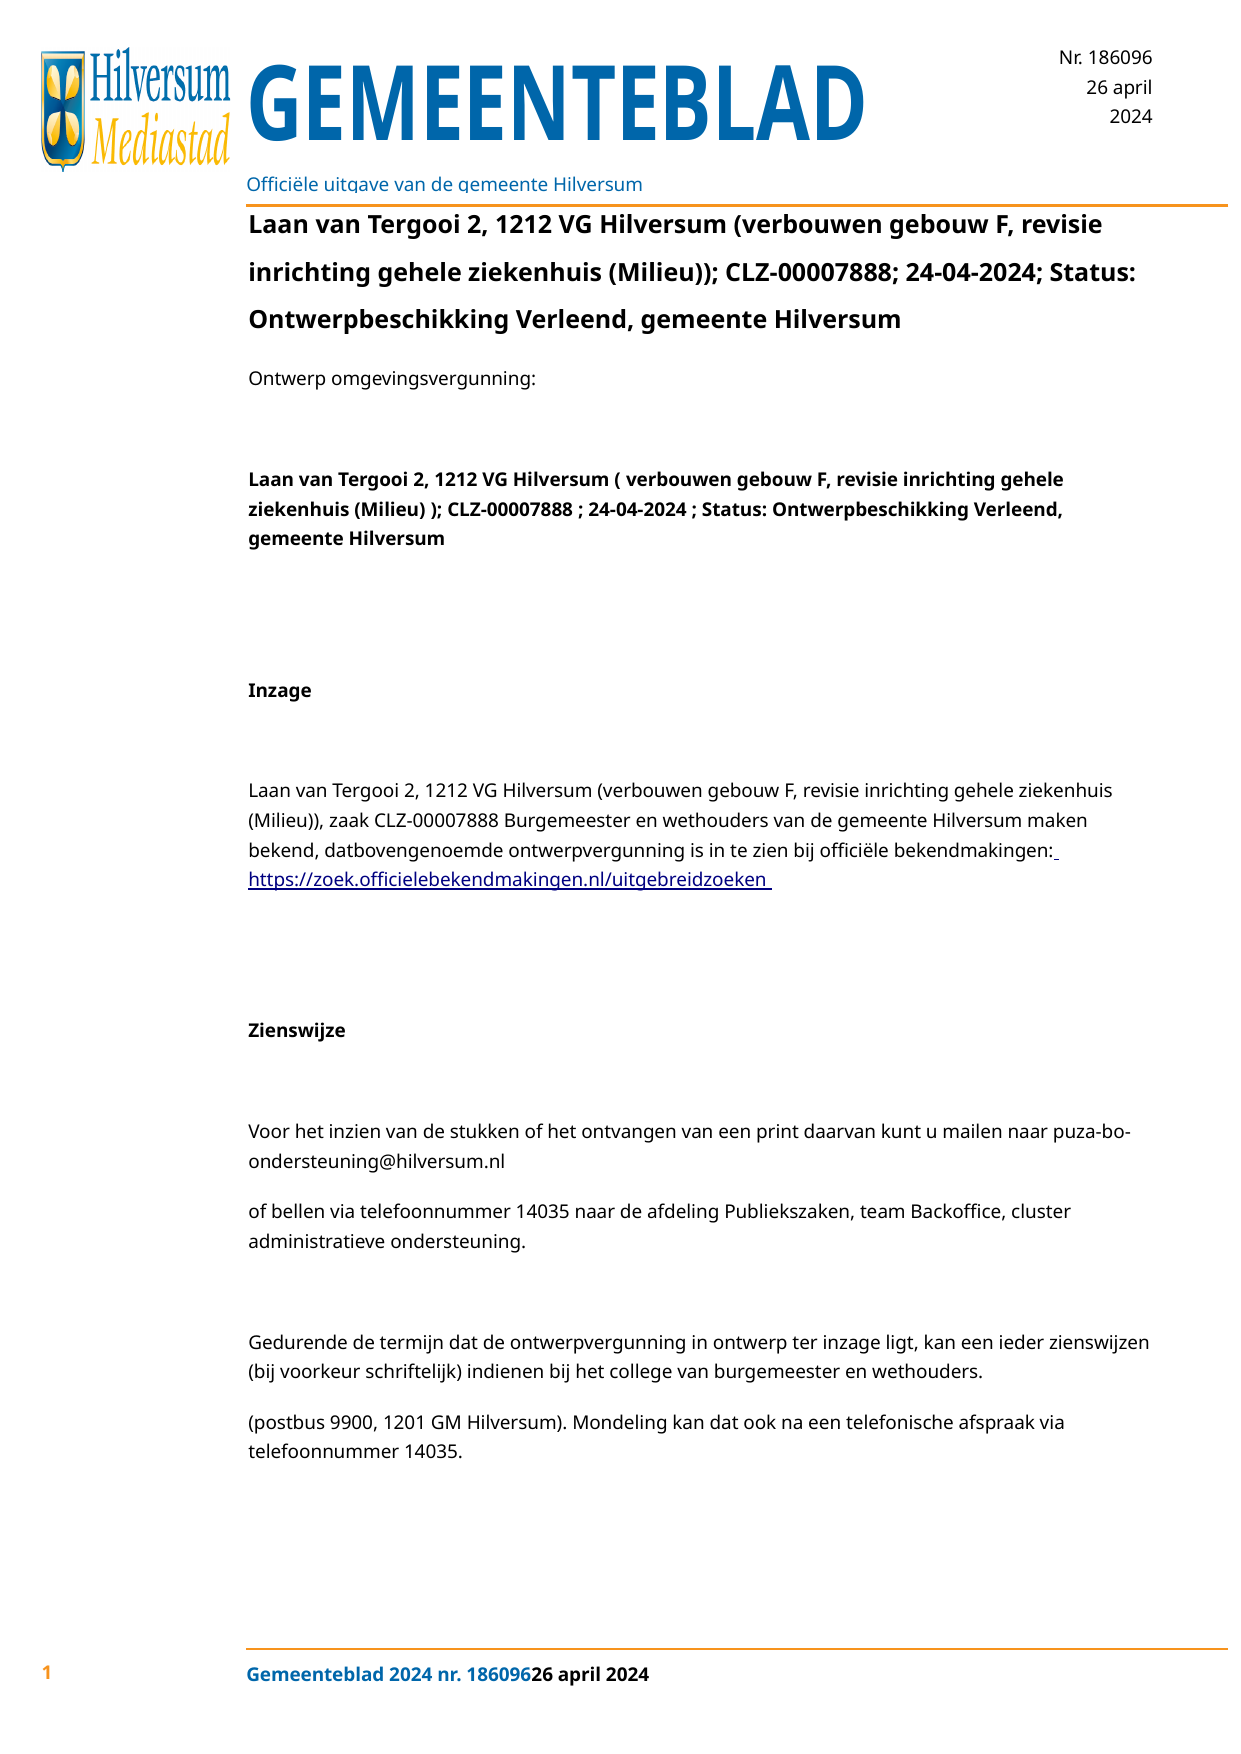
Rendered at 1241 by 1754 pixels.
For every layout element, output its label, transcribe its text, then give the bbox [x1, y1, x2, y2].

text Zienswijze [248, 1018, 1152, 1043]
text Laan van Tergooi 2, 1212 VG Hilversum ( verbouwen gebouw F, revisie inrichting gehele ziekenhuis (Milieu) ); CLZ-00007888 ; 24-04-2024 ; Status: Ontwerpbeschikking Verleend, gemeente Hilversum [248, 466, 1152, 551]
text Ontwerp omgevingsvergunning: [248, 366, 1152, 391]
text (postbus 9900, 1201 GM Hilversum). Mondeling kan dat ook na een telefonische afspraak via telefoonnummer 14035. [248, 1409, 1152, 1464]
text Gedurende de termijn dat de ontwerpvergunning in ontwerp ter inzage ligt, kan een ieder zienswijzen (bij voorkeur schriftelijk) indienen bij het college van burgemeester en wethouders. [248, 1329, 1152, 1384]
text Voor het inzien van de stukken of het ontvangen van een print daarvan kunt u mailen naar puza-bo-ondersteuning@hilversum.nl [248, 1118, 1152, 1174]
picture [41, 47, 231, 172]
text Laan van Tergooi 2, 1212 VG Hilversum (verbouwen gebouw F, revisie inrichting gehele ziekenhuis (Milieu)), zaak CLZ-00007888 Burgemeester en wethouders van de gemeente Hilversum maken bekend, datbovengenoemde ontwerpvergunning is in te zien bij officiële bekendmakingen: https://zoek.officielebekendmakingen.nl/uitgebreidzoeken [248, 778, 1152, 892]
text Inzage [248, 677, 1152, 702]
text of bellen via telefoonnummer 14035 naar de afdeling Publiekszaken, team Backoffice, cluster administratieve ondersteuning. [248, 1198, 1152, 1254]
text Laan van Tergooi 2, 1212 VG Hilversum (verbouwen gebouw F, revisie inrichting gehele ziekenhuis (Milieu)); CLZ-00007888; 24-04-2024; Status: Ontwerpbeschikking Verleend, gemeente Hilversum [248, 207, 1152, 336]
